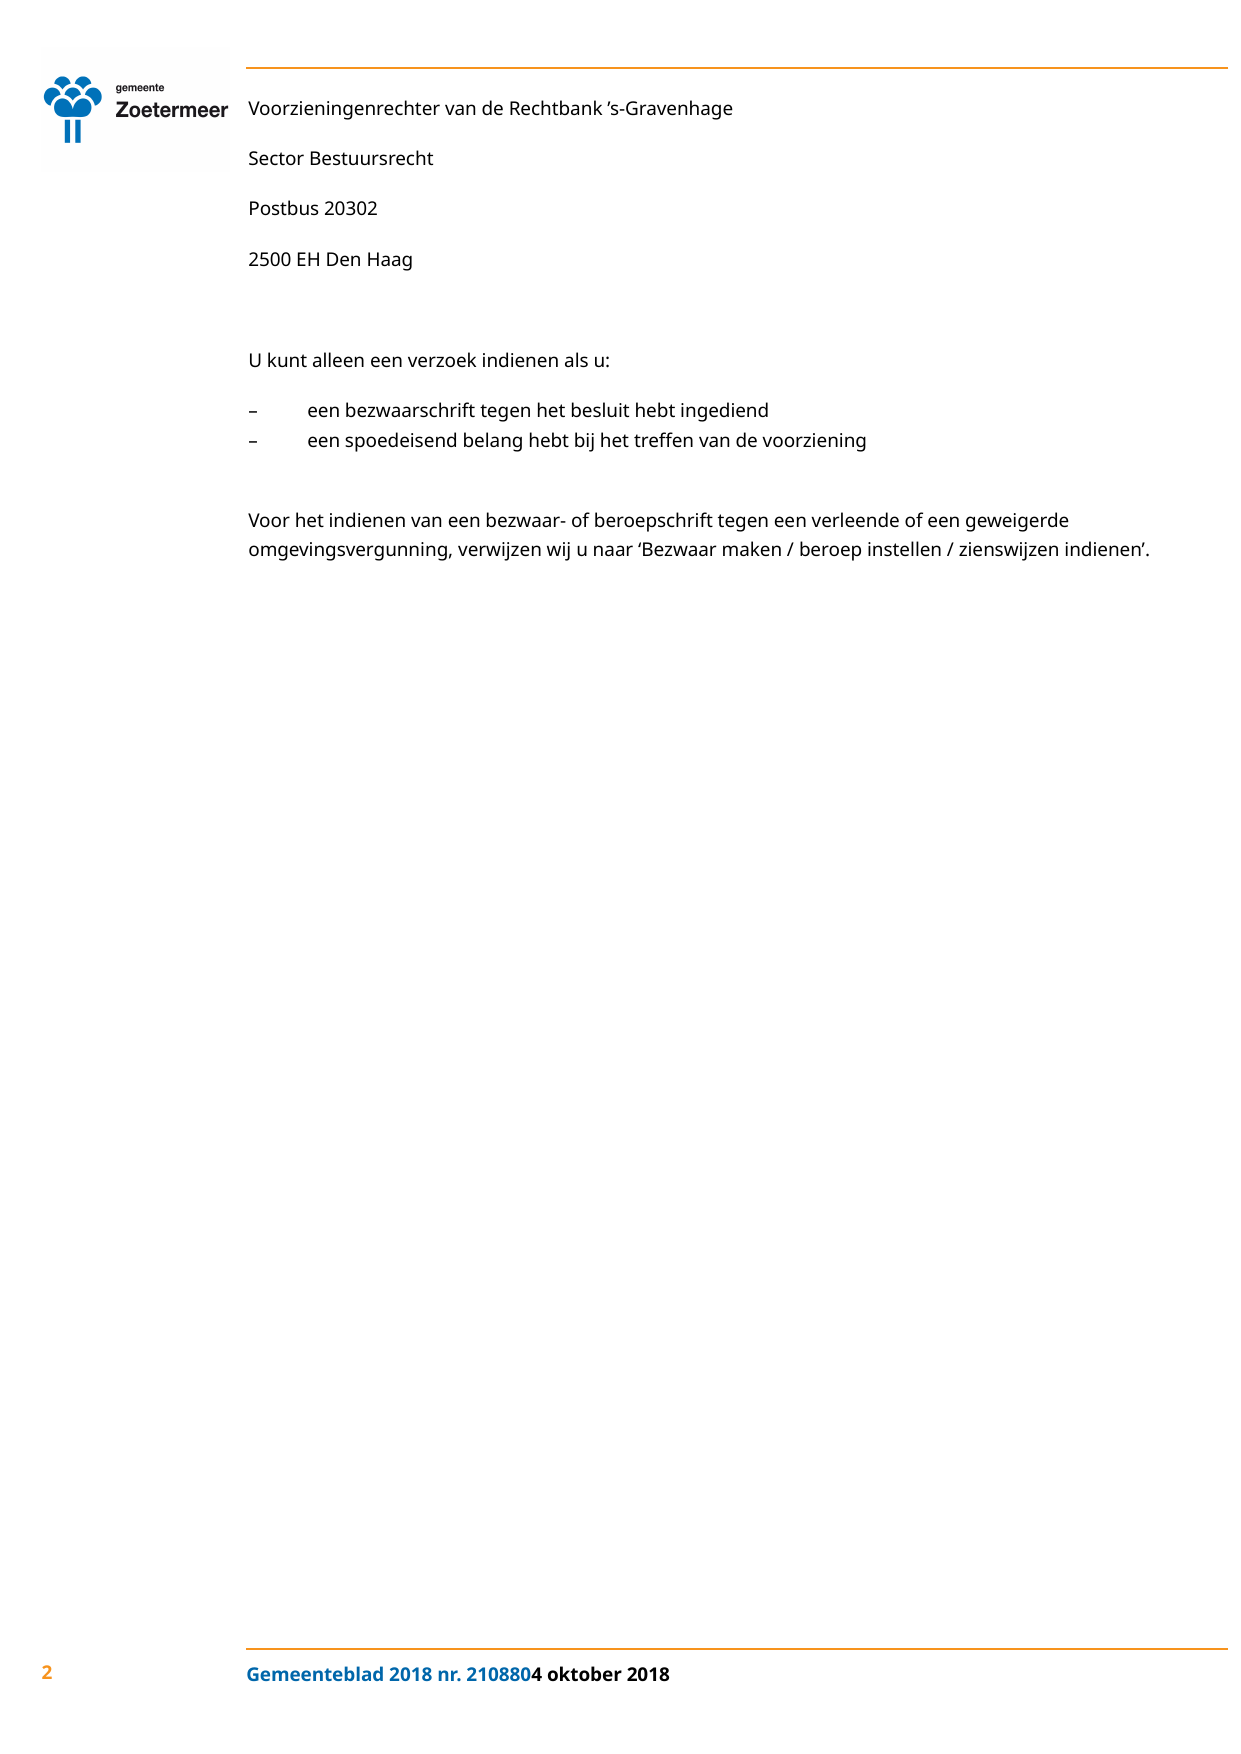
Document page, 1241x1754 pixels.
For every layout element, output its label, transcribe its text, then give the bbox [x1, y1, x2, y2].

list een spoedeisend belang hebt bij het treffen van de voorziening [248, 427, 1152, 453]
list een bezwaarschrift tegen het besluit hebt ingediend [248, 397, 1152, 423]
text 2500 EH Den Haag [248, 246, 1152, 272]
text Voorzieningenrechter van de Rechtbank ’s-Gravenhage [248, 95, 1152, 121]
text U kunt alleen een verzoek indienen als u: [248, 347, 1152, 373]
text Postbus 20302 [248, 196, 1152, 221]
picture [41, 47, 231, 172]
text Sector Bestuursrecht [248, 145, 1152, 171]
text Voor het indienen van een bezwaar- of beroepschrift tegen een verleende of een geweigerde omgevingsvergunning, verwijzen wij u naar ‘Bezwaar maken / beroep instellen / zienswijzen indienen’. [248, 507, 1152, 562]
